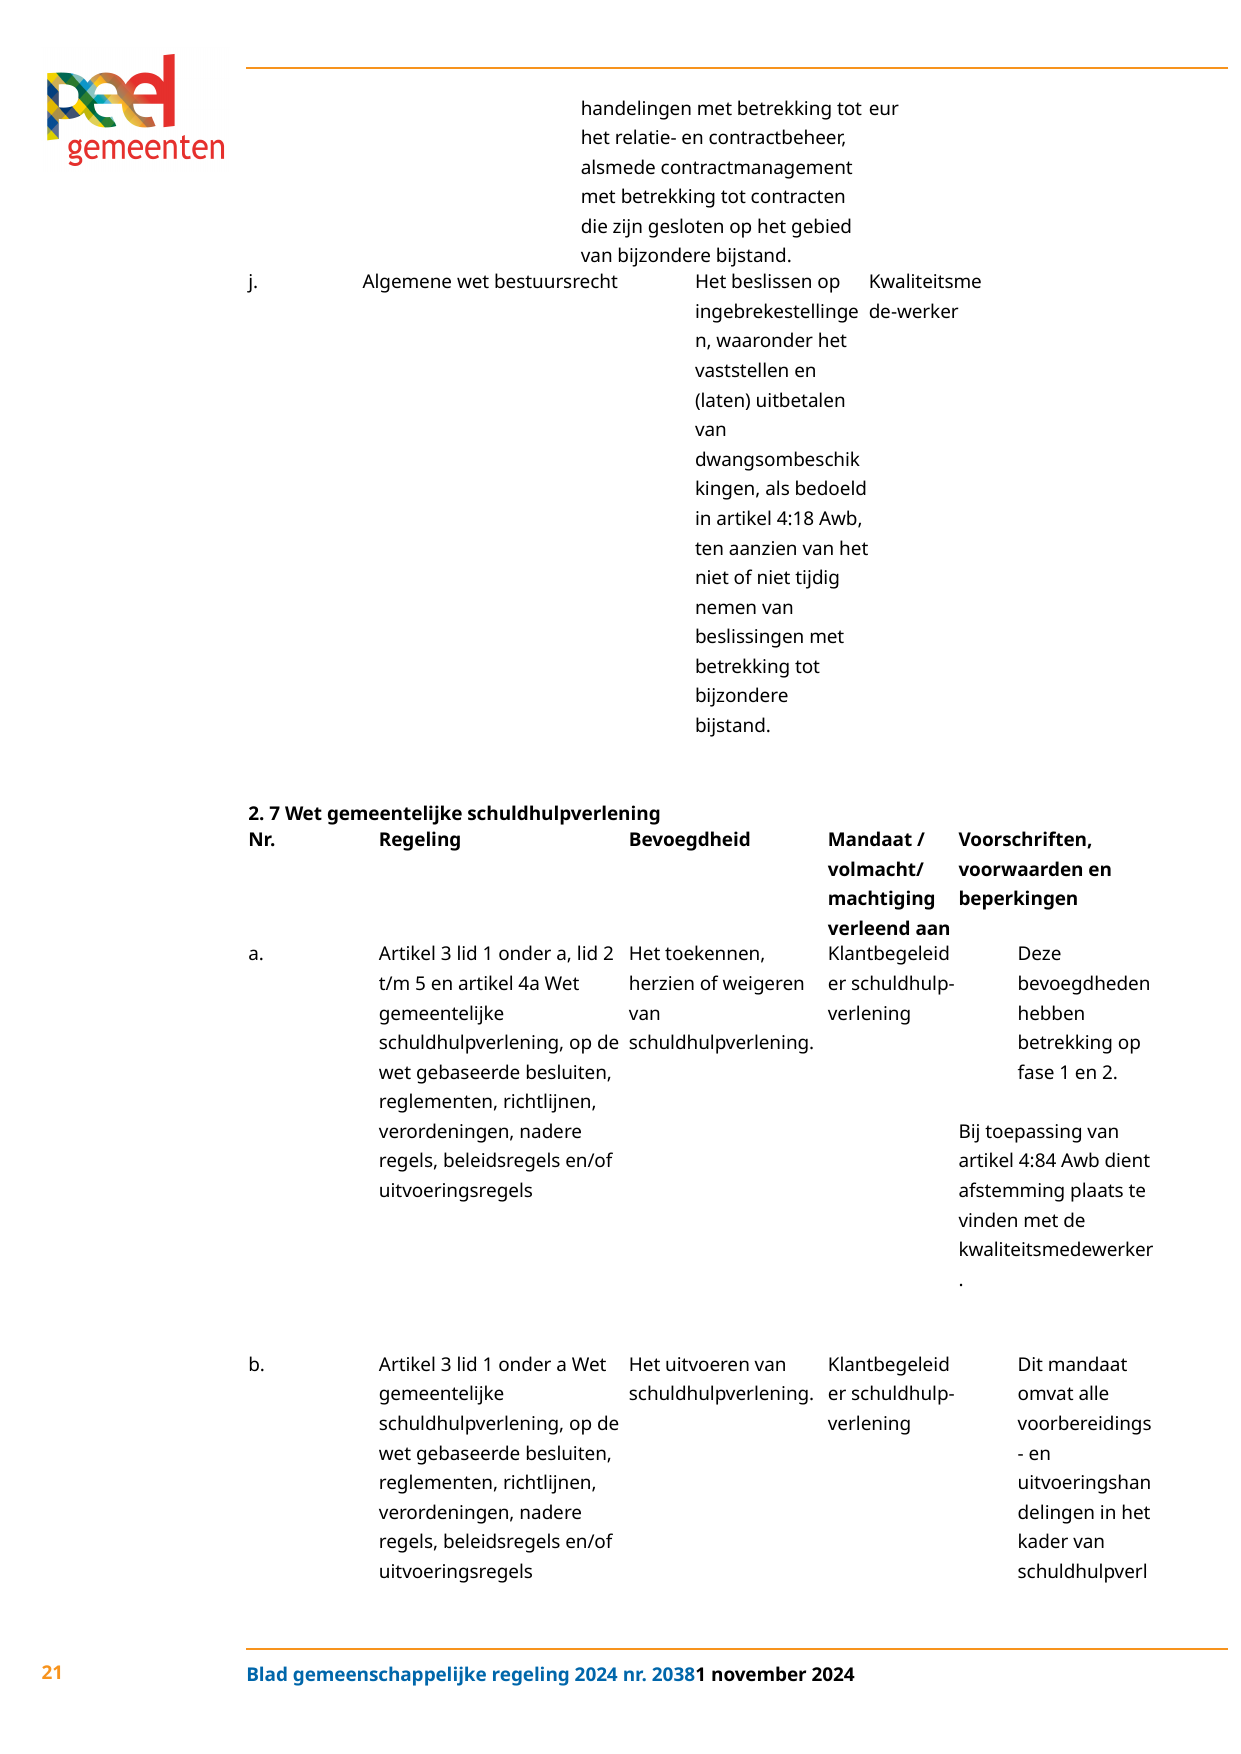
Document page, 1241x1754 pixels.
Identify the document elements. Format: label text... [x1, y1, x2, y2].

table_cell Algemene wet bestuursrecht [362, 269, 695, 738]
table_cell b. [248, 1351, 379, 1584]
table_cell [362, 95, 581, 268]
table_cell Het toekennen, herzien of weigeren van schuldhulpverlening. [629, 941, 828, 1351]
table_cell Klantbegeleider schuldhulp-verlening [828, 941, 958, 1351]
table_cell Dit mandaat omvat alle voorbereidings- en uitvoeringshandelingen in het kader van schuldhulpverl [958, 1351, 1152, 1584]
table_cell Bevoegdheid [629, 826, 828, 941]
table_cell Voorschriften, voorwaarden en beperkingen [958, 826, 1152, 941]
table_cell Het uitvoeren van schuldhulpverlening. [629, 1351, 828, 1584]
picture [41, 47, 231, 172]
table_cell Deze bevoegdheden hebben betrekking op fase 1 en 2. Bij toepassing van artikel 4:84 Awb dient afstemming plaats te vinden met de kwaliteitsmedewerker. [958, 941, 1152, 1351]
table_cell Nr. [248, 826, 379, 941]
table_cell Het beslissen op ingebrekestellingen, waaronder het vaststellen en (laten) uitbetalen van dwangsombeschikkingen, als bedoeld in artikel 4:18 Awb, ten aanzien van het niet of niet tijdig nemen van beslissingen met betrekking tot bijzondere bijstand. [695, 269, 868, 738]
table_cell Mandaat / volmacht/ machtiging verleend aan [828, 826, 958, 941]
table_cell a. [248, 941, 379, 1351]
table_cell Artikel 3 lid 1 onder a, lid 2 t/m 5 en artikel 4a Wet gemeentelijke schuldhulpverlening, op de wet gebaseerde besluiten, reglementen, richtlijnen, verordeningen, nadere regels, beleidsregels en/of uitvoeringsregels [379, 941, 629, 1351]
table_cell j. [248, 269, 362, 738]
table_header 2. 7 Wet gemeentelijke schuldhulpverlening [248, 771, 1152, 826]
table_cell [983, 269, 1152, 738]
table_cell eur [869, 95, 983, 268]
table_cell handelingen met betrekking tot het relatie- en contractbeheer, alsmede contractmanagement met betrekking tot contracten die zijn gesloten op het gebied van bijzondere bijstand. [581, 95, 868, 268]
table_cell Klantbegeleider schuldhulp-verlening [828, 1351, 958, 1584]
table_cell Artikel 3 lid 1 onder a Wet gemeentelijke schuldhulpverlening, op de wet gebaseerde besluiten, reglementen, richtlijnen, verordeningen, nadere regels, beleidsregels en/of uitvoeringsregels [379, 1351, 629, 1584]
table_cell Regeling [379, 826, 629, 941]
table_cell [983, 95, 1152, 268]
table_cell [248, 95, 362, 268]
table_cell Kwaliteitsmede-werker [869, 269, 983, 738]
